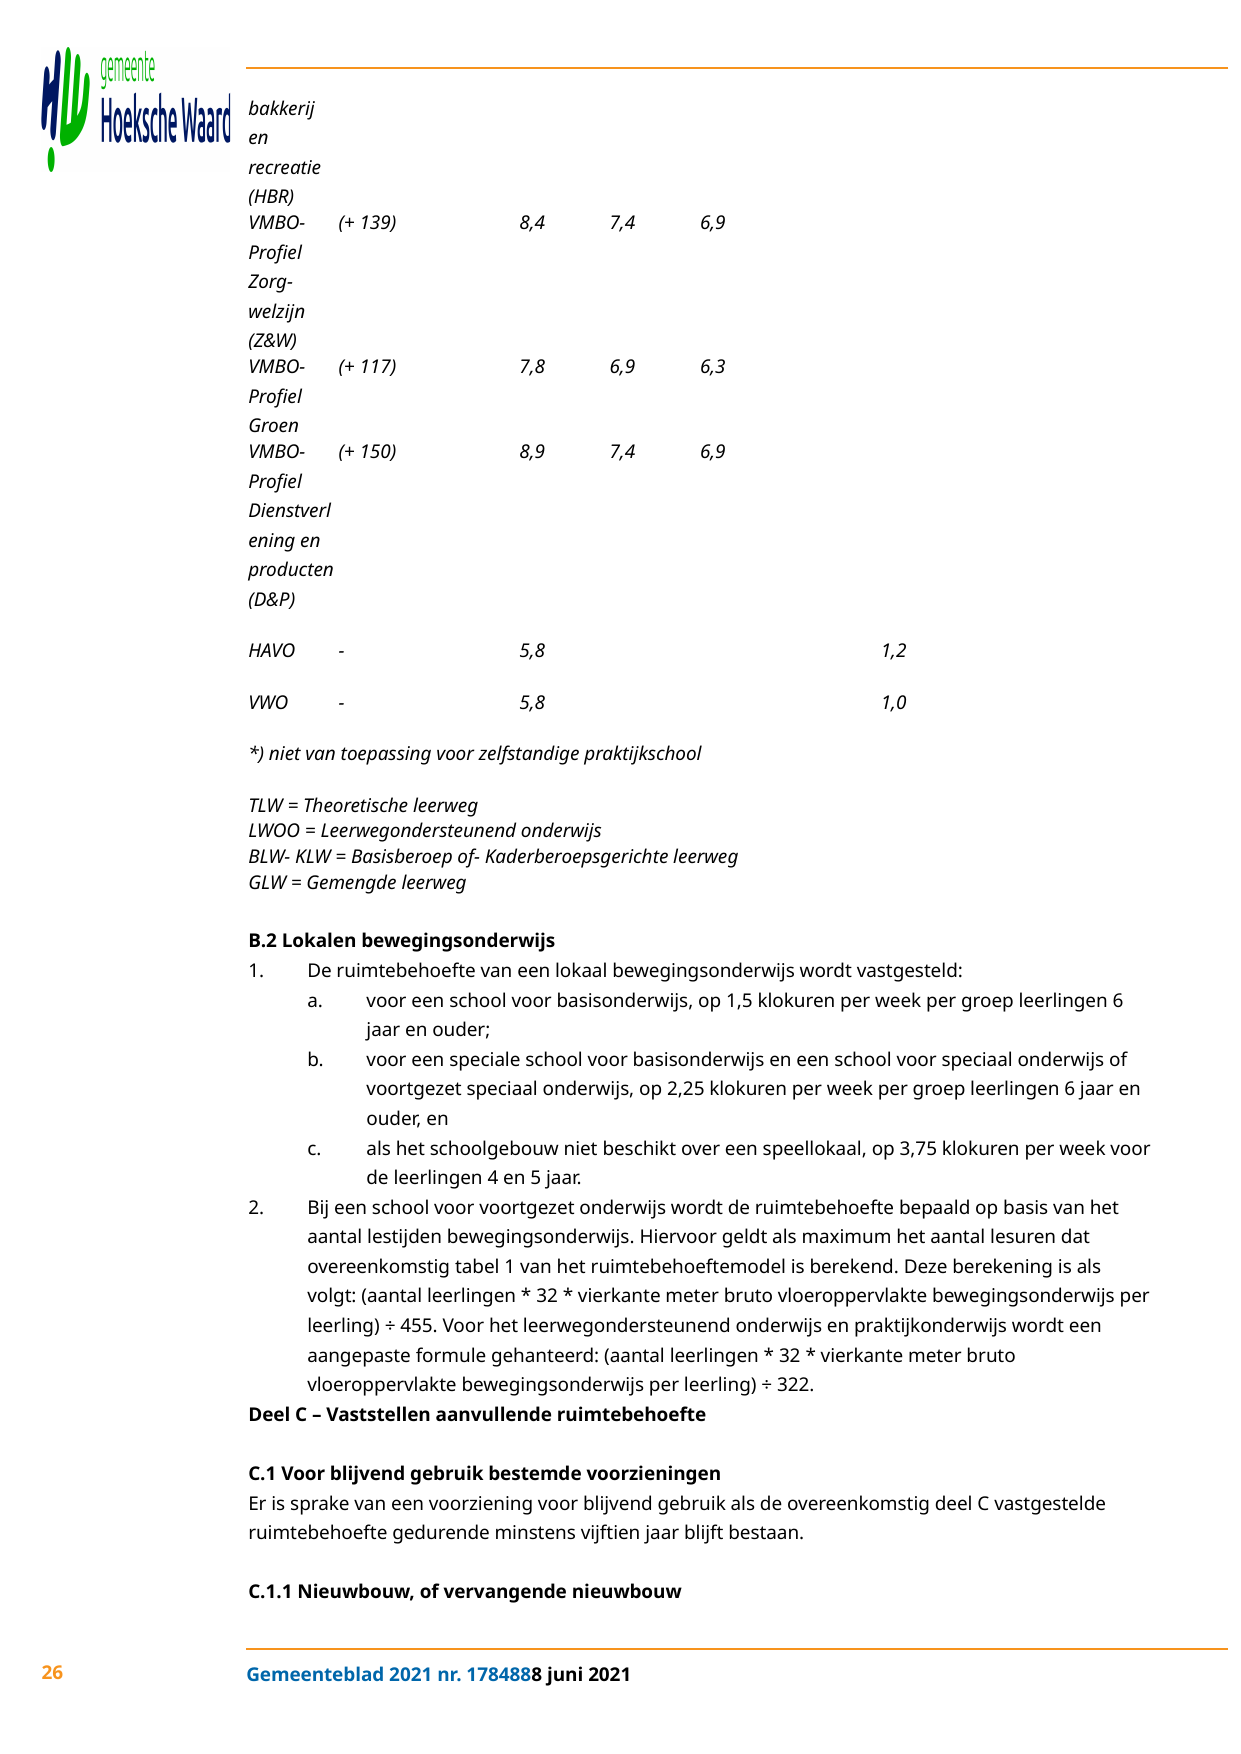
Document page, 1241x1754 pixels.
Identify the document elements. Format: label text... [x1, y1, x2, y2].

table_cell [700, 663, 790, 689]
table_cell [609, 663, 700, 689]
table_cell 6,9 [700, 209, 790, 353]
table_cell VMBO- Profiel Groen [248, 353, 338, 438]
table_cell [519, 612, 609, 638]
table_cell (+ 117) [338, 353, 429, 438]
text C.1 Voor blijvend gebruik bestemde voorzieningen [248, 1460, 1152, 1486]
table_cell VMBO- Profiel Dienstverlening en producten (D&P) [248, 438, 338, 612]
table_cell - [338, 638, 429, 663]
table_cell [790, 353, 881, 438]
table_cell [429, 209, 519, 353]
table_cell 7,4 [609, 438, 700, 612]
table_cell - [338, 689, 429, 715]
table_cell (+ 139) [338, 209, 429, 353]
table_cell [790, 663, 881, 689]
table_cell 8,9 [519, 438, 609, 612]
table_cell [248, 766, 1152, 792]
table_cell 5,8 [519, 638, 790, 663]
list voor een school voor basisonderwijs, op 1,5 klokuren per week per groep leerlingen 6 jaar en ouder; [307, 987, 1152, 1042]
table_cell [881, 95, 971, 612]
table_cell [338, 663, 429, 689]
table_cell [790, 715, 881, 741]
table_cell [790, 689, 881, 715]
table_cell [609, 612, 700, 638]
text Er is sprake van een voorziening voor blijvend gebruik als de overeenkomstig deel C vastgestelde ruimtebehoefte gedurende minstens vijftien jaar blijft bestaan. [248, 1490, 1152, 1545]
table_cell [971, 663, 1061, 689]
text B.2 Lokalen bewegingsonderwijs [248, 928, 1152, 953]
list als het schoolgebouw niet beschikt over een speellokaal, op 3,75 klokuren per week voor de leerlingen 4 en 5 jaar. [307, 1135, 1152, 1190]
table_cell 5,8 [519, 689, 790, 715]
table_cell [700, 612, 790, 638]
table_cell [248, 612, 338, 638]
table_cell [429, 612, 519, 638]
table_cell TLW = Theoretische leerweg [248, 792, 1152, 818]
table_cell [971, 715, 1061, 741]
table_cell [971, 95, 1152, 612]
table_cell [609, 95, 700, 209]
table_cell [519, 663, 609, 689]
table_cell HAVO [248, 638, 338, 663]
table_cell [519, 715, 609, 741]
table_cell [790, 612, 881, 638]
table_cell [881, 715, 971, 741]
table_cell [429, 638, 519, 663]
table_cell (+ 150) [338, 438, 429, 612]
table_cell 1,0 [881, 689, 1152, 715]
table_cell [429, 95, 519, 209]
table_cell [248, 715, 338, 741]
table_cell [519, 95, 609, 209]
table_cell [790, 638, 881, 663]
table_cell [609, 715, 700, 741]
table_cell 7,8 [519, 353, 609, 438]
table_cell [429, 715, 519, 741]
picture [41, 47, 231, 172]
table_cell GLW = Gemengde leerweg [248, 869, 1152, 895]
table_cell [971, 612, 1061, 638]
table_cell [881, 663, 971, 689]
table_cell VMBO- Profiel Zorg-welzijn (Z&W) [248, 209, 338, 353]
table_cell 6,3 [700, 353, 790, 438]
list voor een speciale school voor basisonderwijs en een school voor speciaal onderwijs of voortgezet speciaal onderwijs, op 2,25 klokuren per week per groep leerlingen 6 jaar en ouder, en [307, 1046, 1152, 1131]
text C.1.1 Nieuwbouw, of vervangende nieuwbouw [248, 1578, 1152, 1604]
table_cell [790, 209, 881, 353]
table_cell [429, 353, 519, 438]
table_cell VWO [248, 689, 338, 715]
table_cell [700, 95, 790, 209]
list Bij een school voor voortgezet onderwijs wordt de ruimtebehoefte bepaald op basis van het aantal lestijden bewegingsonderwijs. Hiervoor geldt als maximum het aantal lesuren dat overeenkomstig tabel 1 van het ruimtebehoeftemodel is berekend. Deze berekening is als volgt: (aantal leerlingen * 32 * vierkante meter bruto vloeroppervlakte bewegingsonderwijs per leerling) ÷ 455. Voor het leerwegondersteunend onderwijs en praktijkonderwijs wordt een aangepaste formule gehanteerd: (aantal leerlingen * 32 * vierkante meter bruto vloeroppervlakte bewegingsonderwijs per leerling) ÷ 322. [248, 1194, 1152, 1397]
table_cell [338, 715, 429, 741]
table_cell [700, 715, 790, 741]
table_cell *) niet van toepassing voor zelfstandige praktijkschool [248, 741, 1152, 766]
table_cell BLW- KLW = Basisberoep of- Kaderberoepsgerichte leerweg [248, 844, 1152, 869]
table_cell bakkerij en recreatie (HBR) [248, 95, 338, 209]
table_cell [338, 612, 429, 638]
table_cell [1061, 663, 1152, 689]
table_cell [881, 612, 971, 638]
table_cell 1,2 [881, 638, 1152, 663]
table_cell [338, 95, 429, 209]
table_cell 8,4 [519, 209, 609, 353]
table_cell [429, 689, 519, 715]
table_cell [429, 663, 519, 689]
table_cell 6,9 [609, 353, 700, 438]
table_cell 7,4 [609, 209, 700, 353]
table_cell [790, 95, 881, 209]
table_cell [790, 438, 881, 612]
table_cell [1061, 612, 1152, 638]
table_cell [429, 438, 519, 612]
table_cell LWOO = Leerwegondersteunend onderwijs [248, 818, 1152, 843]
table_cell [248, 663, 338, 689]
table_cell 6,9 [700, 438, 790, 612]
list De ruimtebehoefte van een lokaal bewegingsonderwijs wordt vastgesteld: [248, 957, 1152, 983]
table_cell [1061, 715, 1152, 741]
text Deel C – Vaststellen aanvullende ruimtebehoefte [248, 1401, 1152, 1427]
